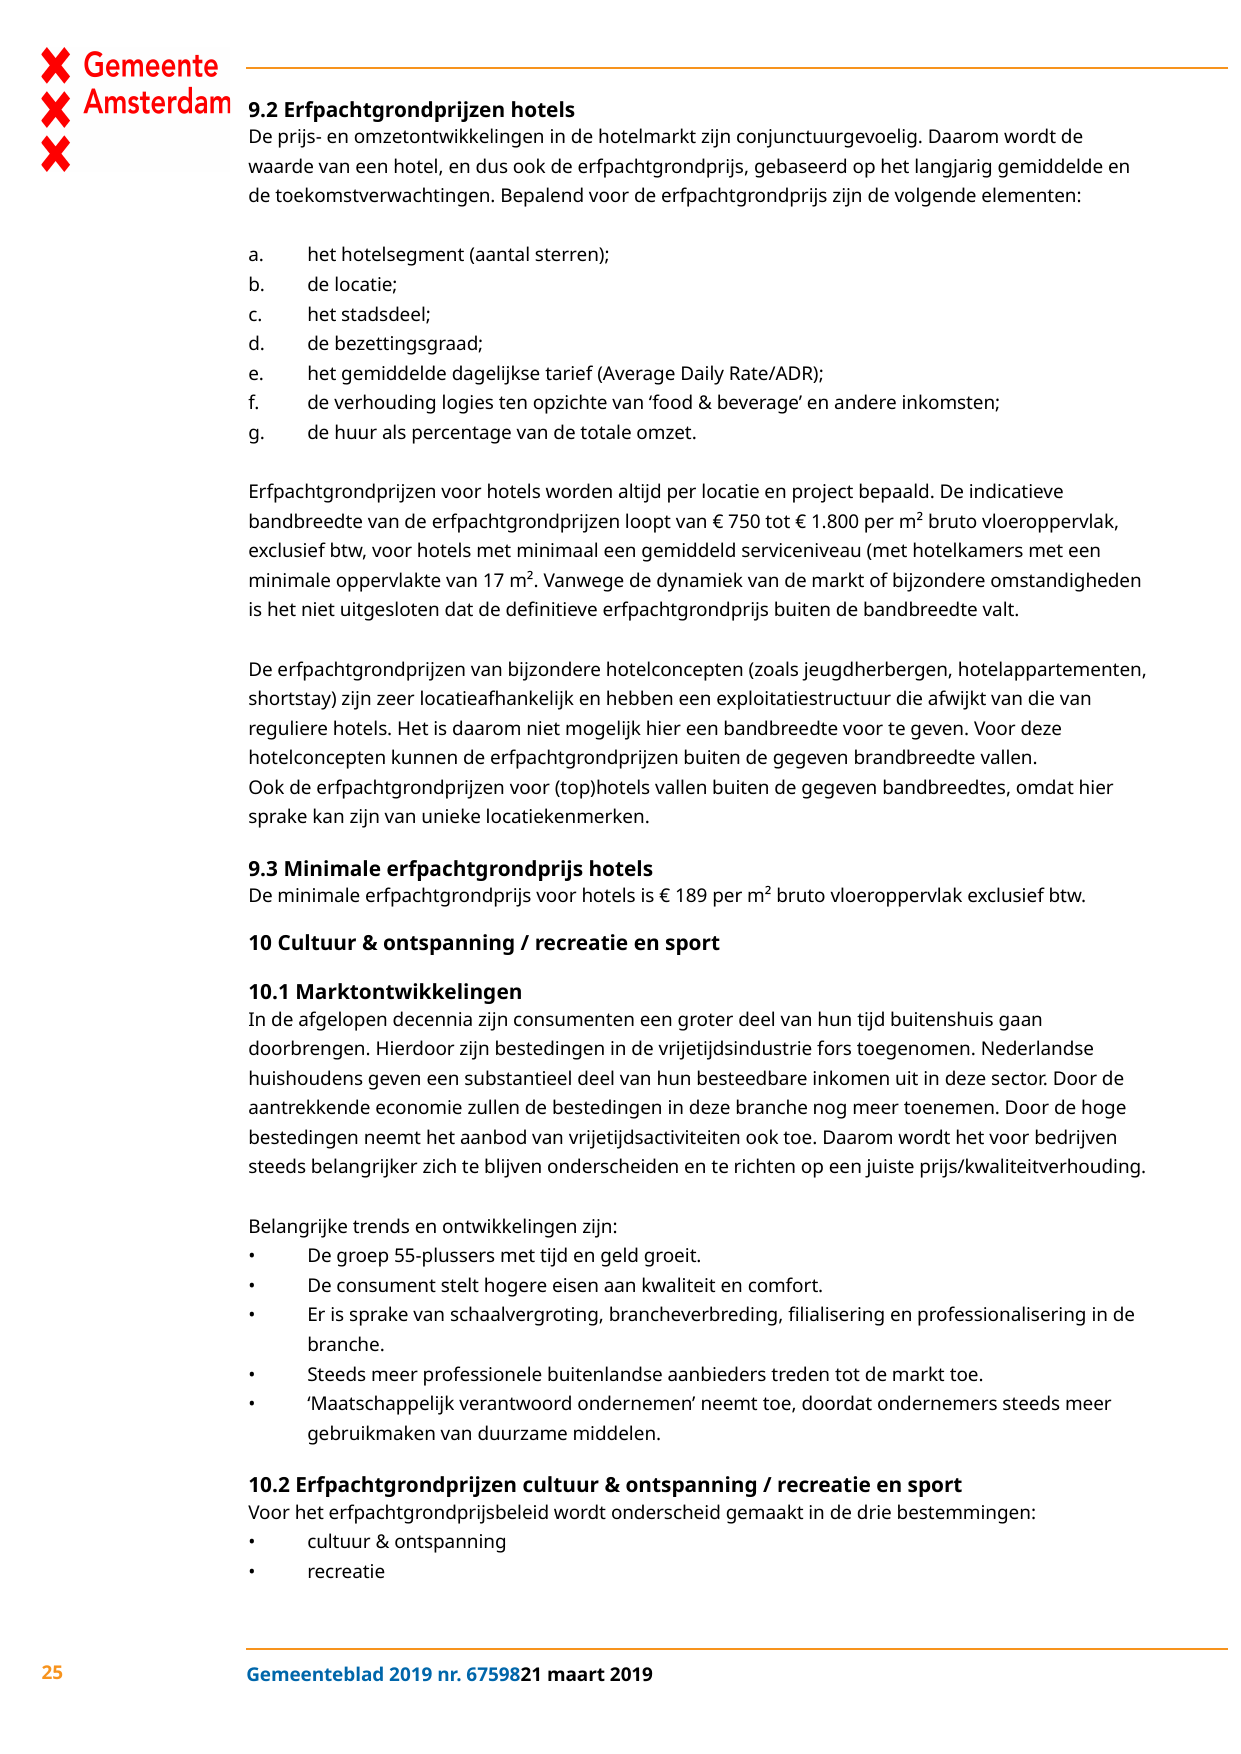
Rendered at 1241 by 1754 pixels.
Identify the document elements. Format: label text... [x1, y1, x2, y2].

text De erfpachtgrondprijzen van bijzondere hotelconcepten (zoals jeugdherbergen, hotelappartementen, shortstay) zijn zeer locatieafhankelijk en hebben een exploitatiestructuur die afwijkt van die van reguliere hotels. Het is daarom niet mogelijk hier een bandbreedte voor te geven. Voor deze hotelconcepten kunnen de erfpachtgrondprijzen buiten de gegeven brandbreedte vallen. [248, 656, 1152, 770]
text 9.2 Erfpachtgrondprijzen hotels [248, 95, 1152, 123]
list de locatie; [248, 271, 1152, 297]
list recreatie [248, 1558, 1152, 1584]
list ‘Maatschappelijk verantwoord ondernemen’ neemt toe, doordat ondernemers steeds meer gebruikmaken van duurzame middelen. [248, 1390, 1152, 1446]
text In de afgelopen decennia zijn consumenten een groter deel van hun tijd buitenshuis gaan doorbrengen. Hierdoor zijn bestedingen in de vrijetijdsindustrie fors toegenomen. Nederlandse huishoudens geven een substantieel deel van hun besteedbare inkomen uit in deze sector. Door de aantrekkende economie zullen de bestedingen in deze branche nog meer toenemen. Door de hoge bestedingen neemt het aanbod van vrijetijdsactiviteiten ook toe. Daarom wordt het voor bedrijven steeds belangrijker zich te blijven onderscheiden en te richten op een juiste prijs/kwaliteitverhouding. [248, 1006, 1152, 1179]
text 10.1 Marktontwikkelingen [248, 977, 1152, 1006]
list het hotelsegment (aantal sterren); [248, 242, 1152, 267]
list het stadsdeel; [248, 301, 1152, 326]
picture [41, 47, 231, 172]
list De groep 55-plussers met tijd en geld groeit. [248, 1242, 1152, 1268]
text Belangrijke trends en ontwikkelingen zijn: [248, 1213, 1152, 1239]
text Erfpachtgrondprijzen voor hotels worden altijd per locatie en project bepaald. De indicatieve bandbreedte van de erfpachtgrondprijzen loopt van € 750 tot € 1.800 per m² bruto vloeroppervlak, exclusief btw, voor hotels met minimaal een gemiddeld serviceniveau (met hotelkamers met een minimale oppervlakte van 17 m². Vanwege de dynamiek van de markt of bijzondere omstandigheden is het niet uitgesloten dat de definitieve erfpachtgrondprijs buiten de bandbreedte valt. [248, 478, 1152, 622]
text 10.2 Erfpachtgrondprijzen cultuur & ontspanning / recreatie en sport [248, 1470, 1152, 1499]
text De minimale erfpachtgrondprijs voor hotels is € 189 per m² bruto vloeroppervlak exclusief btw. [248, 882, 1152, 908]
text 10 Cultuur & ontspanning / recreatie en sport [248, 928, 1152, 957]
list Er is sprake van schaalvergroting, brancheverbreding, filialisering en professionalisering in de branche. [248, 1302, 1152, 1357]
list het gemiddelde dagelijkse tarief (Average Daily Rate/ADR); [248, 360, 1152, 386]
text De prijs- en omzetontwikkelingen in de hotelmarkt zijn conjunctuurgevoelig. Daarom wordt de waarde van een hotel, en dus ook de erfpachtgrondprijs, gebaseerd op het langjarig gemiddelde en de toekomstverwachtingen. Bepalend voor de erfpachtgrondprijs zijn de volgende elementen: [248, 123, 1152, 208]
list de verhouding logies ten opzichte van ‘food & beverage’ en andere inkomsten; [248, 389, 1152, 415]
text Ook de erfpachtgrondprijzen voor (top)hotels vallen buiten de gegeven bandbreedtes, omdat hier sprake kan zijn van unieke locatiekenmerken. [248, 774, 1152, 829]
list Steeds meer professionele buitenlandse aanbieders treden tot de markt toe. [248, 1361, 1152, 1387]
text Voor het erfpachtgrondprijsbeleid wordt onderscheid gemaakt in de drie bestemmingen: [248, 1499, 1152, 1524]
list de bezettingsgraad; [248, 330, 1152, 356]
text 9.3 Minimale erfpachtgrondprijs hotels [248, 854, 1152, 882]
list cultuur & ontspanning [248, 1528, 1152, 1554]
list De consument stelt hogere eisen aan kwaliteit en comfort. [248, 1272, 1152, 1298]
list de huur als percentage van de totale omzet. [248, 419, 1152, 445]
